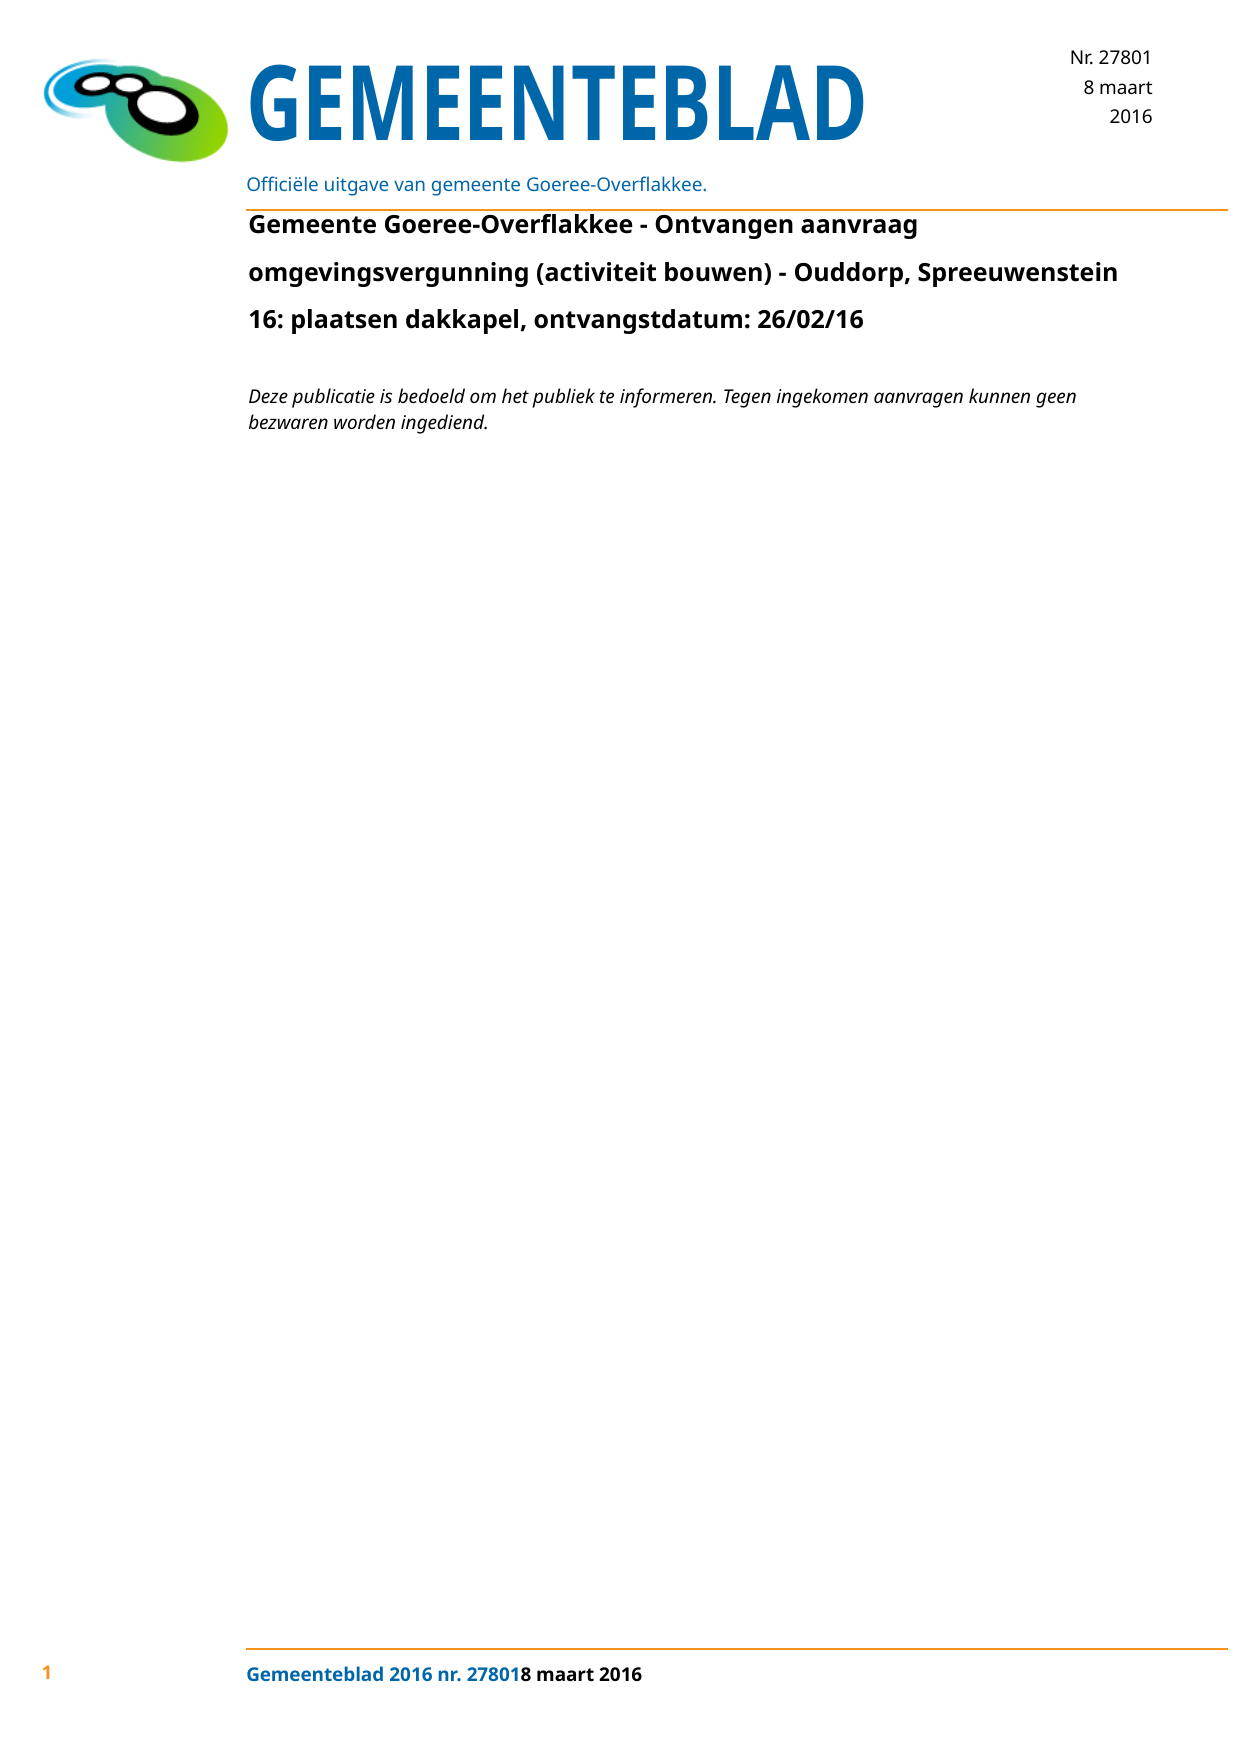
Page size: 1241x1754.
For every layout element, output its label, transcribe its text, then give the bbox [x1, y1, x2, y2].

text Deze publicatie is bedoeld om het publiek te informeren. Tegen ingekomen aanvragen kunnen geen bezwaren worden ingediend. [248, 384, 1152, 435]
text Gemeente Goeree-Overflakkee - Ontvangen aanvraag omgevingsvergunning (activiteit bouwen) - Ouddorp, Spreeuwenstein 16: plaatsen dakkapel, ontvangstdatum: 26/02/16 [248, 211, 1152, 336]
picture [41, 47, 231, 172]
